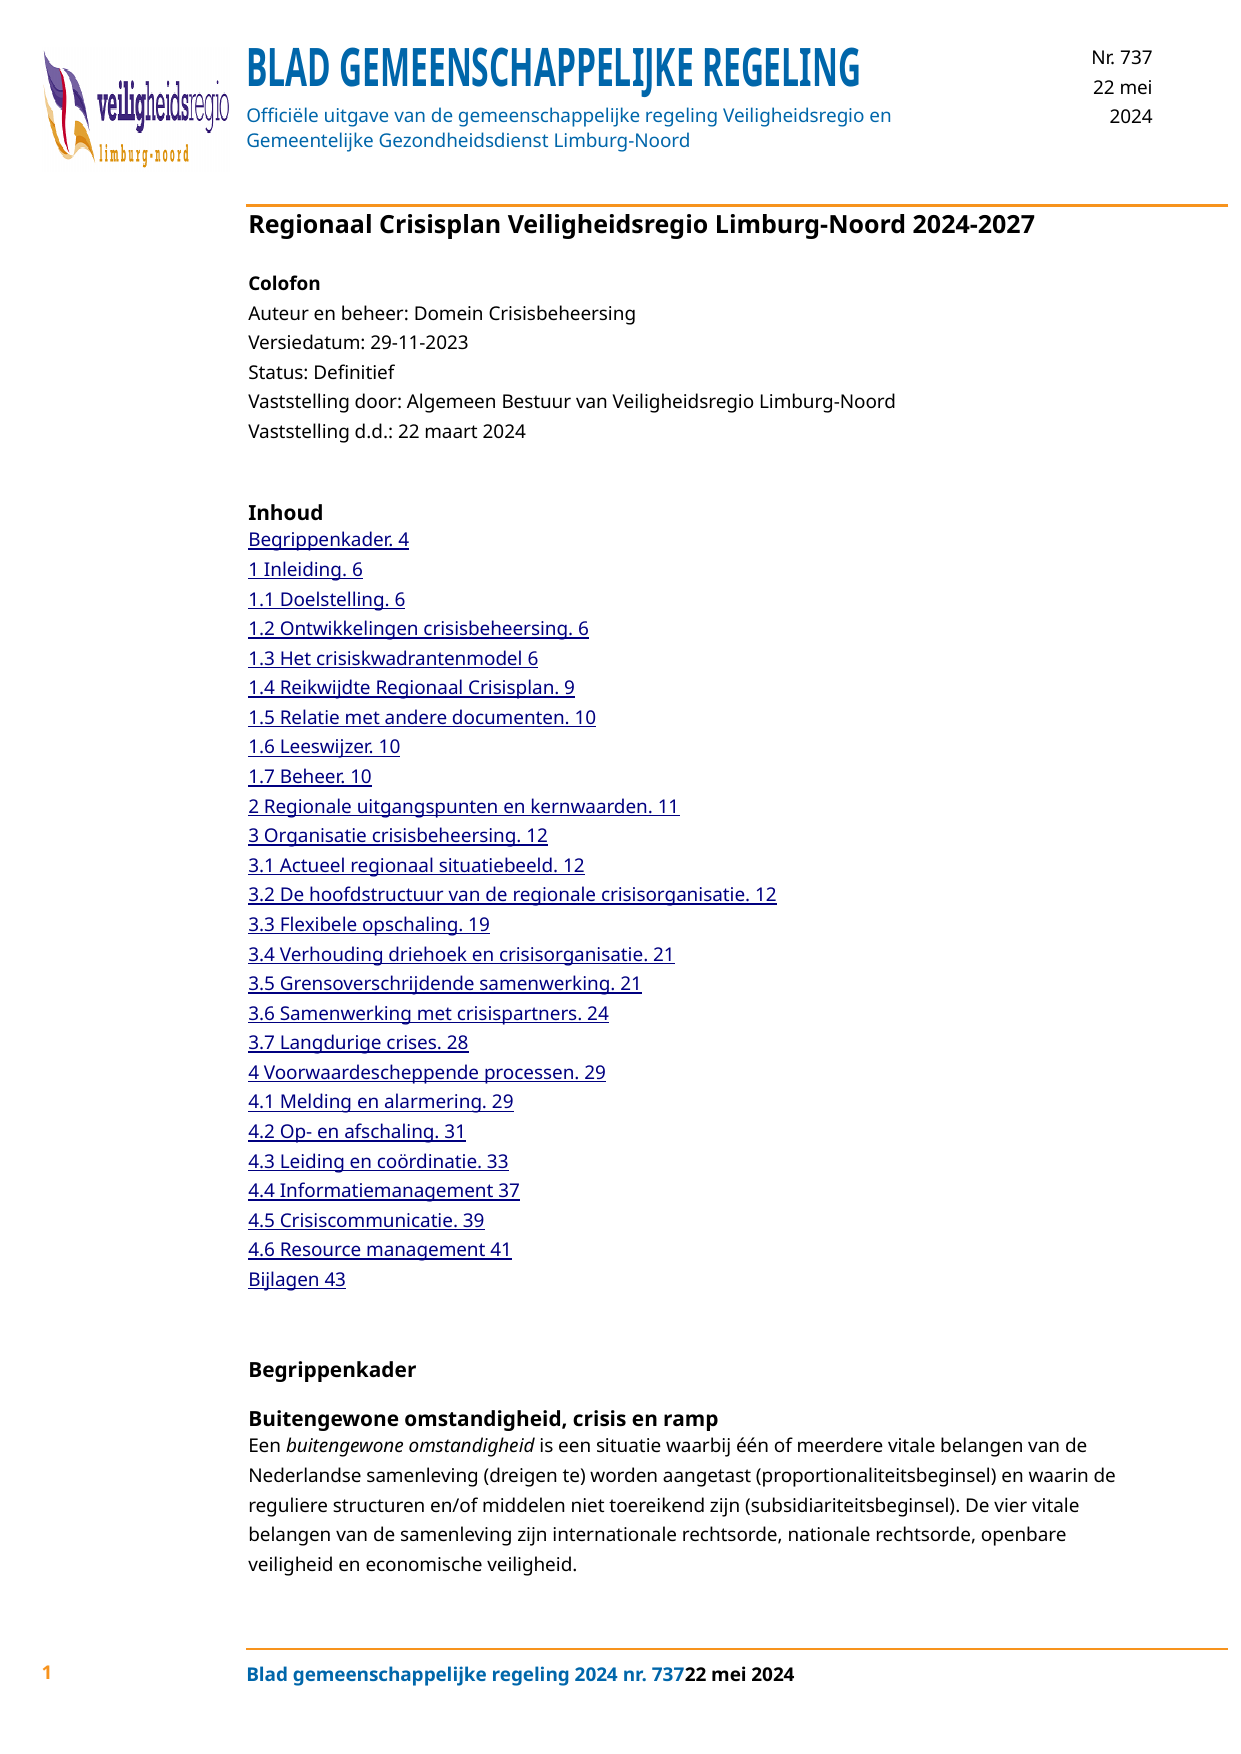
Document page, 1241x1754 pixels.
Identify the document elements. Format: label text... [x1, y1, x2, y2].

text Inhoud [248, 498, 1152, 527]
text Status: Definitief [248, 359, 1152, 385]
text 3.4 Verhouding driehoek en crisisorganisatie. 21 [248, 941, 1152, 967]
text 1.7 Beheer. 10 [248, 763, 1152, 789]
text 1.1 Doelstelling. 6 [248, 586, 1152, 612]
text 3.1 Actueel regionaal situatiebeeld. 12 [248, 852, 1152, 878]
text 3.6 Samenwerking met crisispartners. 24 [248, 1000, 1152, 1026]
text 4.4 Informatiemanagement 37 [248, 1177, 1152, 1203]
text Buitengewone omstandigheid, crisis en ramp [248, 1404, 1152, 1433]
text Bijlagen 43 [248, 1266, 1152, 1292]
text Colofon [248, 270, 1152, 296]
picture [41, 47, 231, 172]
text 1 Inleiding. 6 [248, 556, 1152, 582]
text Versiedatum: 29-11-2023 [248, 329, 1152, 355]
text 4.6 Resource management 41 [248, 1237, 1152, 1262]
text 1.6 Leeswijzer. 10 [248, 734, 1152, 759]
text 3.5 Grensoverschrijdende samenwerking. 21 [248, 970, 1152, 996]
text 3.7 Langdurige crises. 28 [248, 1029, 1152, 1055]
text 1.2 Ontwikkelingen crisisbeheersing. 6 [248, 615, 1152, 641]
text 1.5 Relatie met andere documenten. 10 [248, 704, 1152, 730]
text 4.5 Crisiscommunicatie. 39 [248, 1207, 1152, 1233]
text 3.3 Flexibele opschaling. 19 [248, 911, 1152, 937]
text Regionaal Crisisplan Veiligheidsregio Limburg-Noord 2024-2027 [248, 207, 1152, 241]
text 3.2 De hoofdstructuur van de regionale crisisorganisatie. 12 [248, 882, 1152, 907]
text Vaststelling d.d.: 22 maart 2024 [248, 418, 1152, 444]
text 4.2 Op- en afschaling. 31 [248, 1118, 1152, 1144]
text 4 Voorwaardescheppende processen. 29 [248, 1059, 1152, 1085]
text 3 Organisatie crisisbeheersing. 12 [248, 822, 1152, 848]
text 4.1 Melding en alarmering. 29 [248, 1089, 1152, 1114]
text Begrippenkader [248, 1355, 1152, 1383]
text 1.3 Het crisiskwadrantenmodel 6 [248, 645, 1152, 671]
text Begrippenkader. 4 [248, 527, 1152, 552]
text Vaststelling door: Algemeen Bestuur van Veiligheidsregio Limburg-Noord [248, 389, 1152, 414]
text Een buitengewone omstandigheid is een situatie waarbij één of meerdere vitale belangen van de Nederlandse samenleving (dreigen te) worden aangetast (proportionaliteitsbeginsel) en waarin de reguliere structuren en/of middelen niet toereikend zijn (subsidiariteitsbeginsel). De vier vitale belangen van de samenleving zijn internationale rechtsorde, nationale rechtsorde, openbare veiligheid en economische veiligheid. [248, 1433, 1152, 1577]
text 1.4 Reikwijdte Regionaal Crisisplan. 9 [248, 674, 1152, 700]
text 2 Regionale uitgangspunten en kernwaarden. 11 [248, 793, 1152, 819]
text 4.3 Leiding en coördinatie. 33 [248, 1148, 1152, 1174]
text Auteur en beheer: Domein Crisisbeheersing [248, 300, 1152, 326]
